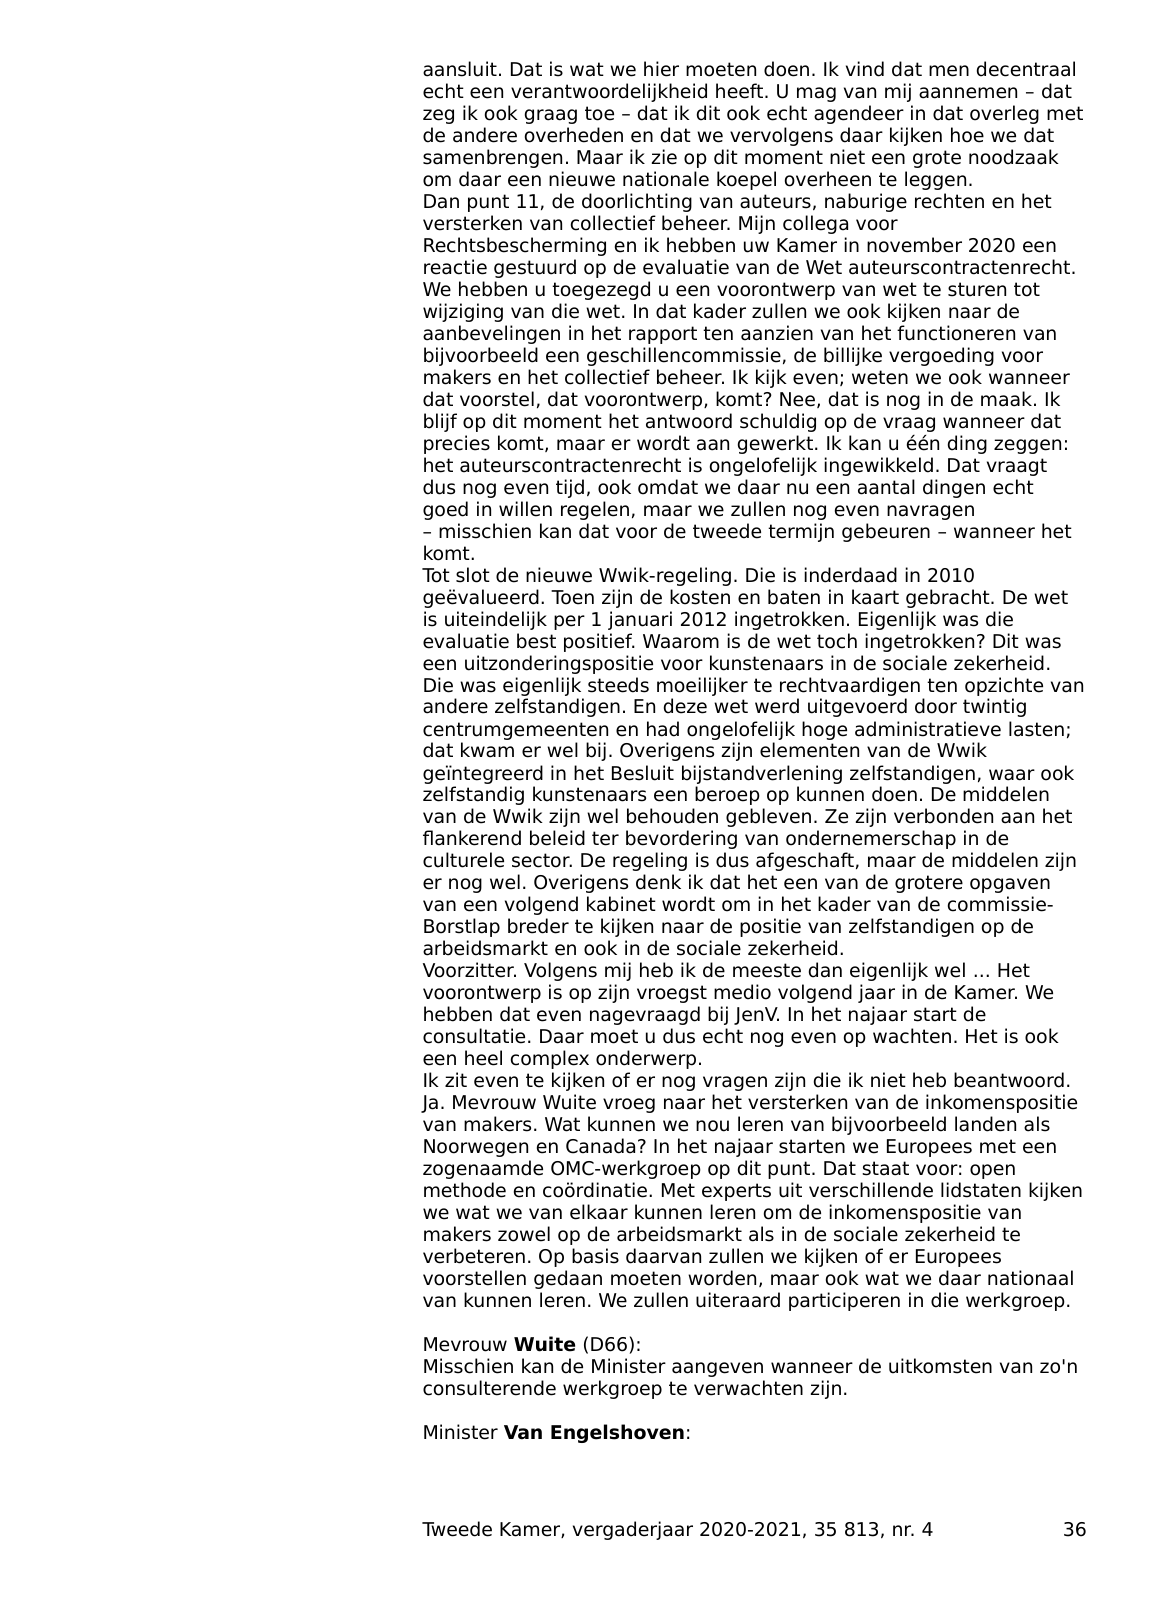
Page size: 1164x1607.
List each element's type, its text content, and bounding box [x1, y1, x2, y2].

text Minister Van Engelshoven: [422, 1422, 1087, 1444]
text Mevrouw Wuite (D66): [422, 1334, 1087, 1356]
text Misschien kan de Minister aangeven wanneer de uitkomsten van zo'n consulterende werkgroep te verwachten zijn. [422, 1356, 1087, 1400]
text Dan punt 11, de doorlichting van auteurs, naburige rechten en het versterken van collectief beheer. Mijn collega voor Rechtsbescherming en ik hebben uw Kamer in november 2020 een reactie gestuurd op de evaluatie van de Wet auteurscontractenrecht. We hebben u toegezegd u een voorontwerp van wet te sturen tot wijziging van die wet. In dat kader zullen we ook kijken naar de aanbevelingen in het rapport ten aanzien van het functioneren van bijvoorbeeld een geschillencommissie, de billijke vergoeding voor makers en het collectief beheer. Ik kijk even; weten we ook wanneer dat voorstel, dat voorontwerp, komt? Nee, dat is nog in de maak. Ik blijf op dit moment het antwoord schuldig op de vraag wanneer dat precies komt, maar er wordt aan gewerkt. Ik kan u één ding zeggen: het auteurscontractenrecht is ongelofelijk ingewikkeld. Dat vraagt dus nog even tijd, ook omdat we daar nu een aantal dingen echt goed in willen regelen, maar we zullen nog even navragen – misschien kan dat voor de tweede termijn gebeuren – wanneer het komt. [422, 191, 1087, 564]
text Voorzitter. Volgens mij heb ik de meeste dan eigenlijk wel ... Het voorontwerp is op zijn vroegst medio volgend jaar in de Kamer. We hebben dat even nagevraagd bij JenV. In het najaar start de consultatie. Daar moet u dus echt nog even op wachten. Het is ook een heel complex onderwerp. [422, 960, 1087, 1070]
text Tot slot de nieuwe Wwik-regeling. Die is inderdaad in 2010 geëvalueerd. Toen zijn de kosten en baten in kaart gebracht. De wet is uiteindelijk per 1 januari 2012 ingetrokken. Eigenlijk was die evaluatie best positief. Waarom is de wet toch ingetrokken? Dit was een uitzonderingspositie voor kunstenaars in de sociale zekerheid. Die was eigenlijk steeds moeilijker te rechtvaardigen ten opzichte van andere zelfstandigen. En deze wet werd uitgevoerd door twintig centrumgemeenten en had ongelofelijk hoge administratieve lasten; dat kwam er wel bij. Overigens zijn elementen van de Wwik geïntegreerd in het Besluit bijstandverlening zelfstandigen, waar ook zelfstandig kunstenaars een beroep op kunnen doen. De middelen van de Wwik zijn wel behouden gebleven. Ze zijn verbonden aan het flankerend beleid ter bevordering van ondernemerschap in de culturele sector. De regeling is dus afgeschaft, maar de middelen zijn er nog wel. Overigens denk ik dat het een van de grotere opgaven van een volgend kabinet wordt om in het kader van de commissie-Borstlap breder te kijken naar de positie van zelfstandigen op de arbeidsmarkt en ook in de sociale zekerheid. [422, 564, 1087, 960]
text aansluit. Dat is wat we hier moeten doen. Ik vind dat men decentraal echt een verantwoordelijkheid heeft. U mag van mij aannemen – dat zeg ik ook graag toe – dat ik dit ook echt agendeer in dat overleg met de andere overheden en dat we vervolgens daar kijken hoe we dat samenbrengen. Maar ik zie op dit moment niet een grote noodzaak om daar een nieuwe nationale koepel overheen te leggen. [422, 59, 1087, 191]
text Ik zit even te kijken of er nog vragen zijn die ik niet heb beantwoord. Ja. Mevrouw Wuite vroeg naar het versterken van de inkomenspositie van makers. Wat kunnen we nou leren van bijvoorbeeld landen als Noorwegen en Canada? In het najaar starten we Europees met een zogenaamde OMC-werkgroep op dit punt. Dat staat voor: open methode en coördinatie. Met experts uit verschillende lidstaten kijken we wat we van elkaar kunnen leren om de inkomenspositie van makers zowel op de arbeidsmarkt als in de sociale zekerheid te verbeteren. Op basis daarvan zullen we kijken of er Europees voorstellen gedaan moeten worden, maar ook wat we daar nationaal van kunnen leren. We zullen uiteraard participeren in die werkgroep. [422, 1070, 1087, 1312]
